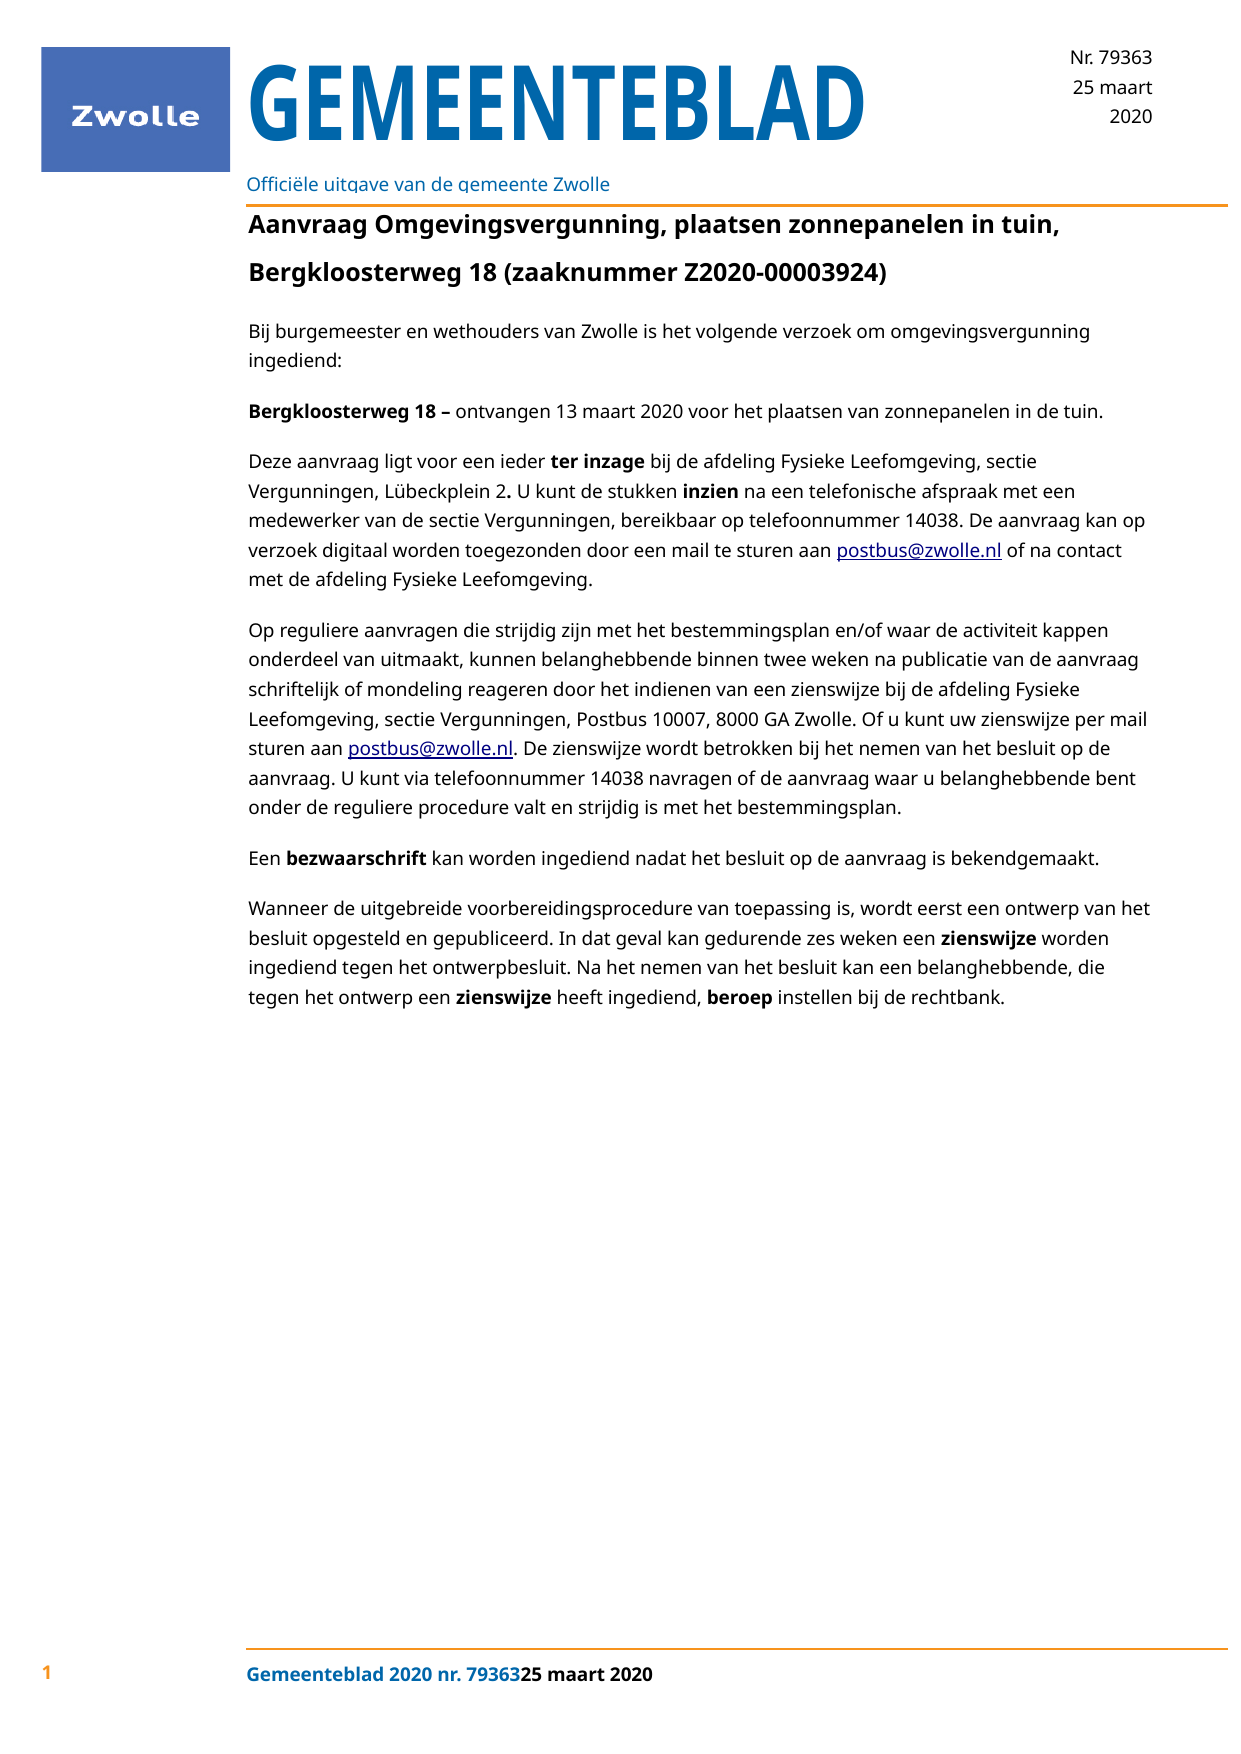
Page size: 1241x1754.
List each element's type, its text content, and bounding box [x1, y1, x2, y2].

picture [41, 47, 231, 172]
text Wanneer de uitgebreide voorbereidingsprocedure van toepassing is, wordt eerst een ontwerp van het besluit opgesteld en gepubliceerd. In dat geval kan gedurende zes weken een zienswijze worden ingediend tegen het ontwerpbesluit. Na het nemen van het besluit kan een belanghebbende, die tegen het ontwerp een zienswijze heeft ingediend, beroep instellen bij de rechtbank. [248, 895, 1152, 1010]
text Een bezwaarschrift kan worden ingediend nadat het besluit op de aanvraag is bekendgemaakt. [248, 845, 1152, 871]
text Bij burgemeester en wethouders van Zwolle is het volgende verzoek om omgevingsvergunning ingediend: [248, 318, 1152, 373]
text Aanvraag Omgevingsvergunning, plaatsen zonnepanelen in tuin, Bergkloosterweg 18 (zaaknummer Z2020-00003924) [248, 207, 1152, 288]
text Op reguliere aanvragen die strijdig zijn met het bestemmingsplan en/of waar de activiteit kappen onderdeel van uitmaakt, kunnen belanghebbende binnen twee weken na publicatie van de aanvraag schriftelijk of mondeling reageren door het indienen van een zienswijze bij de afdeling Fysieke Leefomgeving, sectie Vergunningen, Postbus 10007, 8000 GA Zwolle. Of u kunt uw zienswijze per mail sturen aan postbus@zwolle.nl. De zienswijze wordt betrokken bij het nemen van het besluit op de aanvraag. U kunt via telefoonnummer 14038 navragen of de aanvraag waar u belanghebbende bent onder de reguliere procedure valt en strijdig is met het bestemmingsplan. [248, 617, 1152, 820]
text Bergkloosterweg 18 – ontvangen 13 maart 2020 voor het plaatsen van zonnepanelen in de tuin. [248, 398, 1152, 424]
text Deze aanvraag ligt voor een ieder ter inzage bij de afdeling Fysieke Leefomgeving, sectie Vergunningen, Lübeckplein 2. U kunt de stukken inzien na een telefonische afspraak met een medewerker van de sectie Vergunningen, bereikbaar op telefoonnummer 14038. De aanvraag kan op verzoek digitaal worden toegezonden door een mail te sturen aan postbus@zwolle.nl of na contact met de afdeling Fysieke Leefomgeving. [248, 448, 1152, 592]
